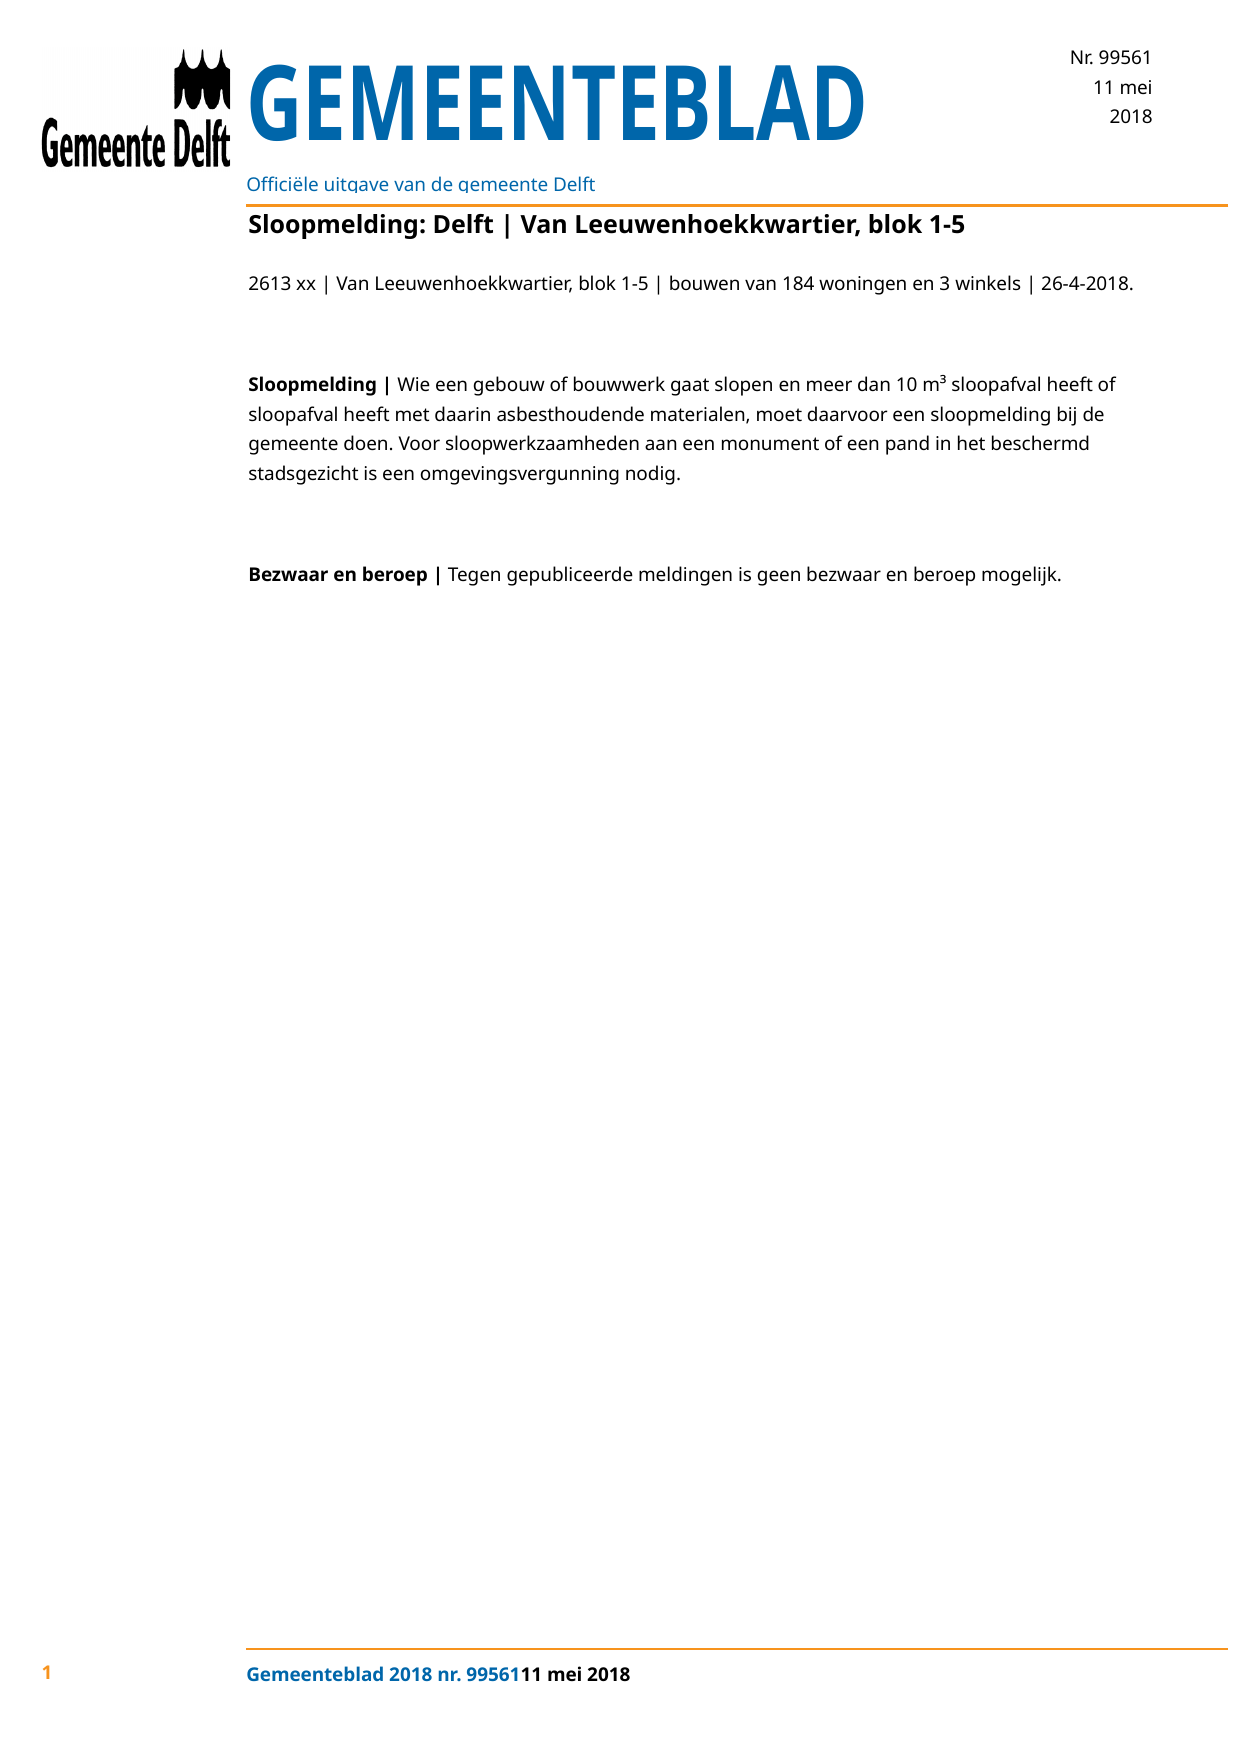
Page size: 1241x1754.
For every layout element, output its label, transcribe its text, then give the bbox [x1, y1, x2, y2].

text Bezwaar en beroep | Tegen gepubliceerde meldingen is geen bezwaar en beroep mogelijk. [248, 561, 1152, 586]
picture [41, 47, 231, 172]
text 2613 xx | Van Leeuwenhoekkwartier, blok 1-5 | bouwen van 184 woningen en 3 winkels | 26-4-2018. [248, 270, 1152, 296]
text Sloopmelding | Wie een gebouw of bouwwerk gaat slopen en meer dan 10 m³ sloopafval heeft of sloopafval heeft met daarin asbesthoudende materialen, moet daarvoor een sloopmelding bij de gemeente doen. Voor sloopwerkzaamheden aan een monument of een pand in het beschermd stadsgezicht is een omgevingsvergunning nodig. [248, 371, 1152, 486]
text Sloopmelding: Delft | Van Leeuwenhoekkwartier, blok 1-5 [248, 207, 1152, 241]
